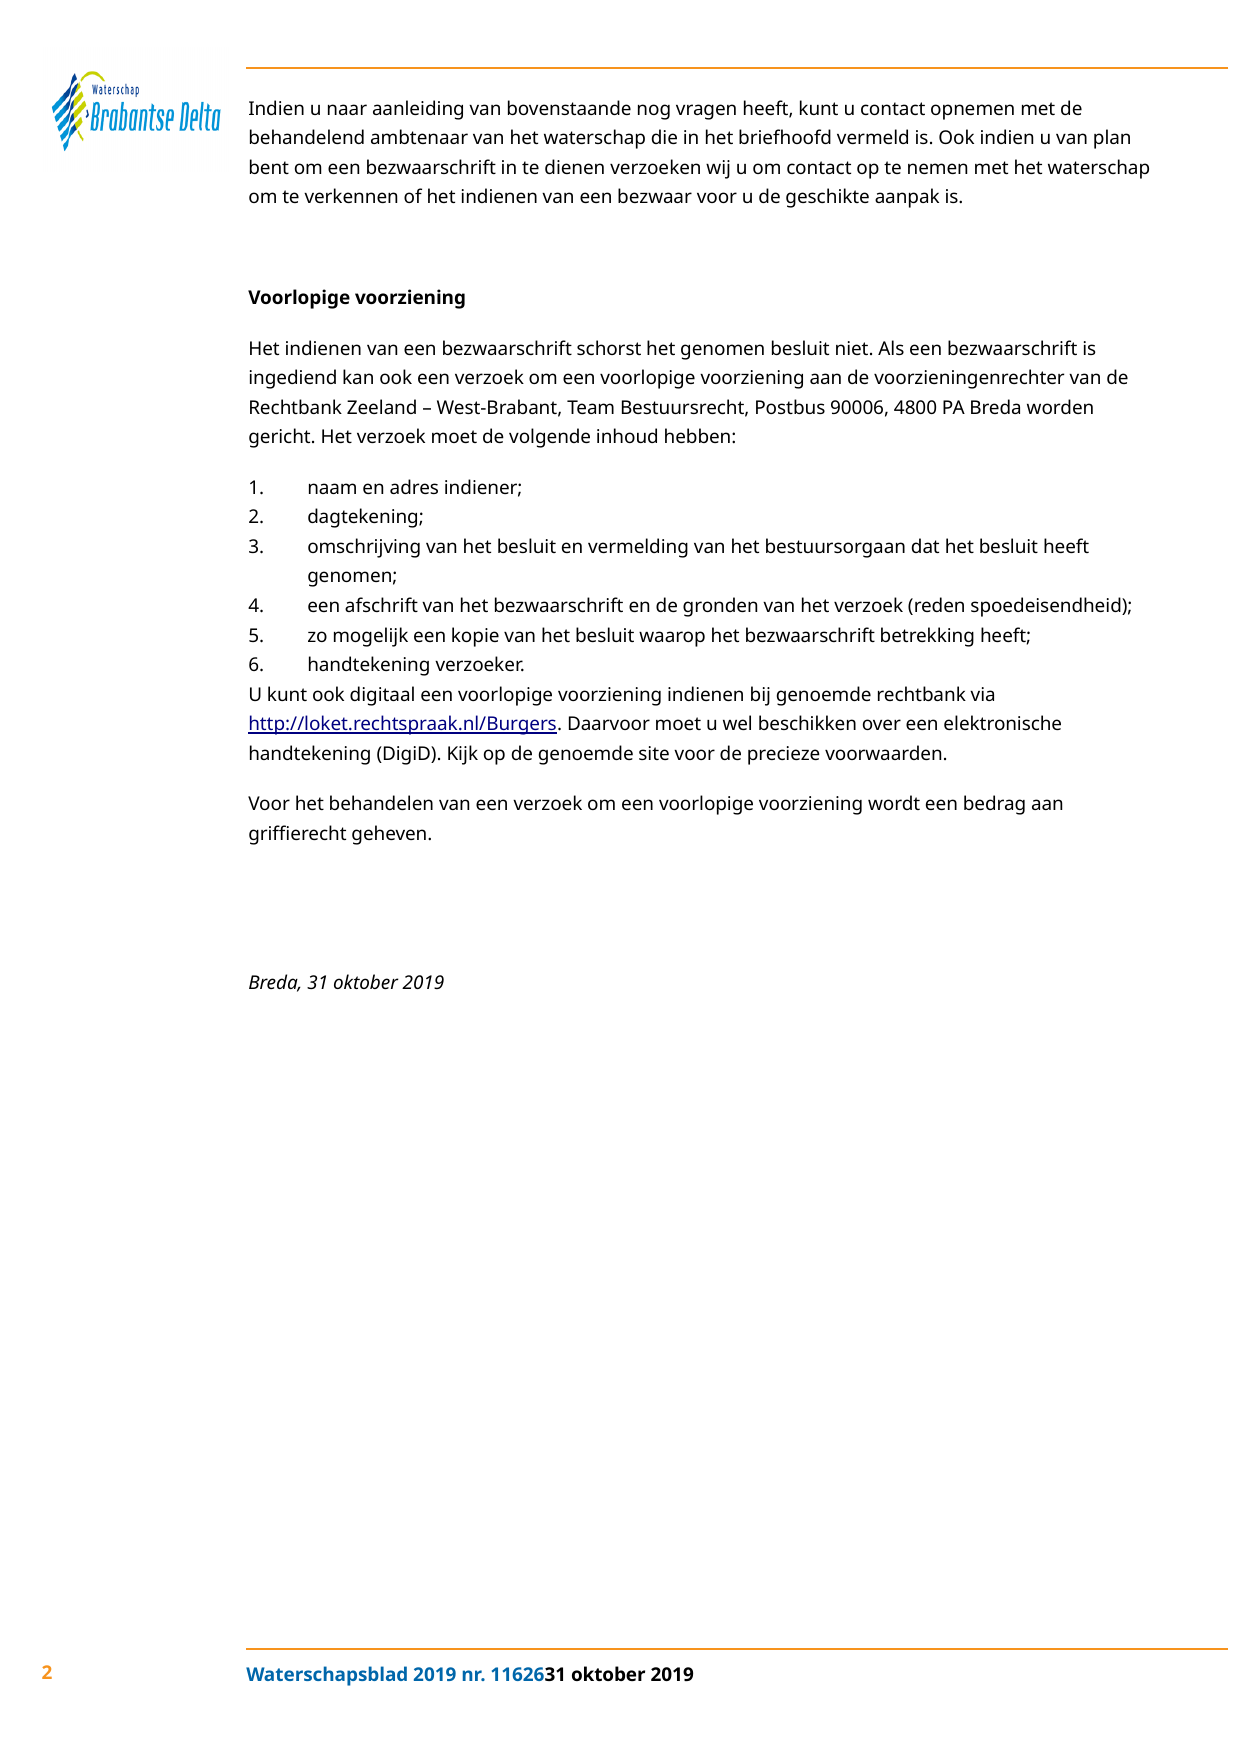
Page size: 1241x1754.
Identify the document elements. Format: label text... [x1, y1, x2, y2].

picture [41, 47, 231, 172]
list naam en adres indiener; [248, 474, 1152, 500]
list zo mogelijk een kopie van het besluit waarop het bezwaarschrift betrekking heeft; [248, 622, 1152, 648]
text Voor het behandelen van een verzoek om een voorlopige voorziening wordt een bedrag aan griffierecht geheven. [248, 791, 1152, 846]
list omschrijving van het besluit en vermelding van het bestuursorgaan dat het besluit heeft genomen; [248, 533, 1152, 588]
list een afschrift van het bezwaarschrift en de gronden van het verzoek (reden spoedeisendheid); [248, 592, 1152, 618]
list dagtekening; [248, 503, 1152, 529]
list handtekening verzoeker. [248, 651, 1152, 677]
text Indien u naar aanleiding van bovenstaande nog vragen heeft, kunt u contact opnemen met de behandelend ambtenaar van het waterschap die in het briefhoofd vermeld is. Ook indien u van plan bent om een bezwaarschrift in te dienen verzoeken wij u om contact op te nemen met het waterschap om te verkennen of het indienen van een bezwaar voor u de geschikte aanpak is. [248, 95, 1152, 209]
text Voorlopige voorziening [248, 284, 1152, 310]
text Het indienen van een bezwaarschrift schorst het genomen besluit niet. Als een bezwaarschrift is ingediend kan ook een verzoek om een voorlopige voorziening aan de voorzieningenrechter van de Rechtbank Zeeland – West-Brabant, Team Bestuursrecht, Postbus 90006, 4800 PA Breda worden gericht. Het verzoek moet de volgende inhoud hebben: [248, 335, 1152, 449]
text Breda, 31 oktober 2019 [248, 969, 1152, 994]
text U kunt ook digitaal een voorlopige voorziening indienen bij genoemde rechtbank via http://loket.rechtspraak.nl/Burgers. Daarvoor moet u wel beschikken over een elektronische handtekening (DigiD). Kijk op de genoemde site voor de precieze voorwaarden. [248, 681, 1152, 766]
